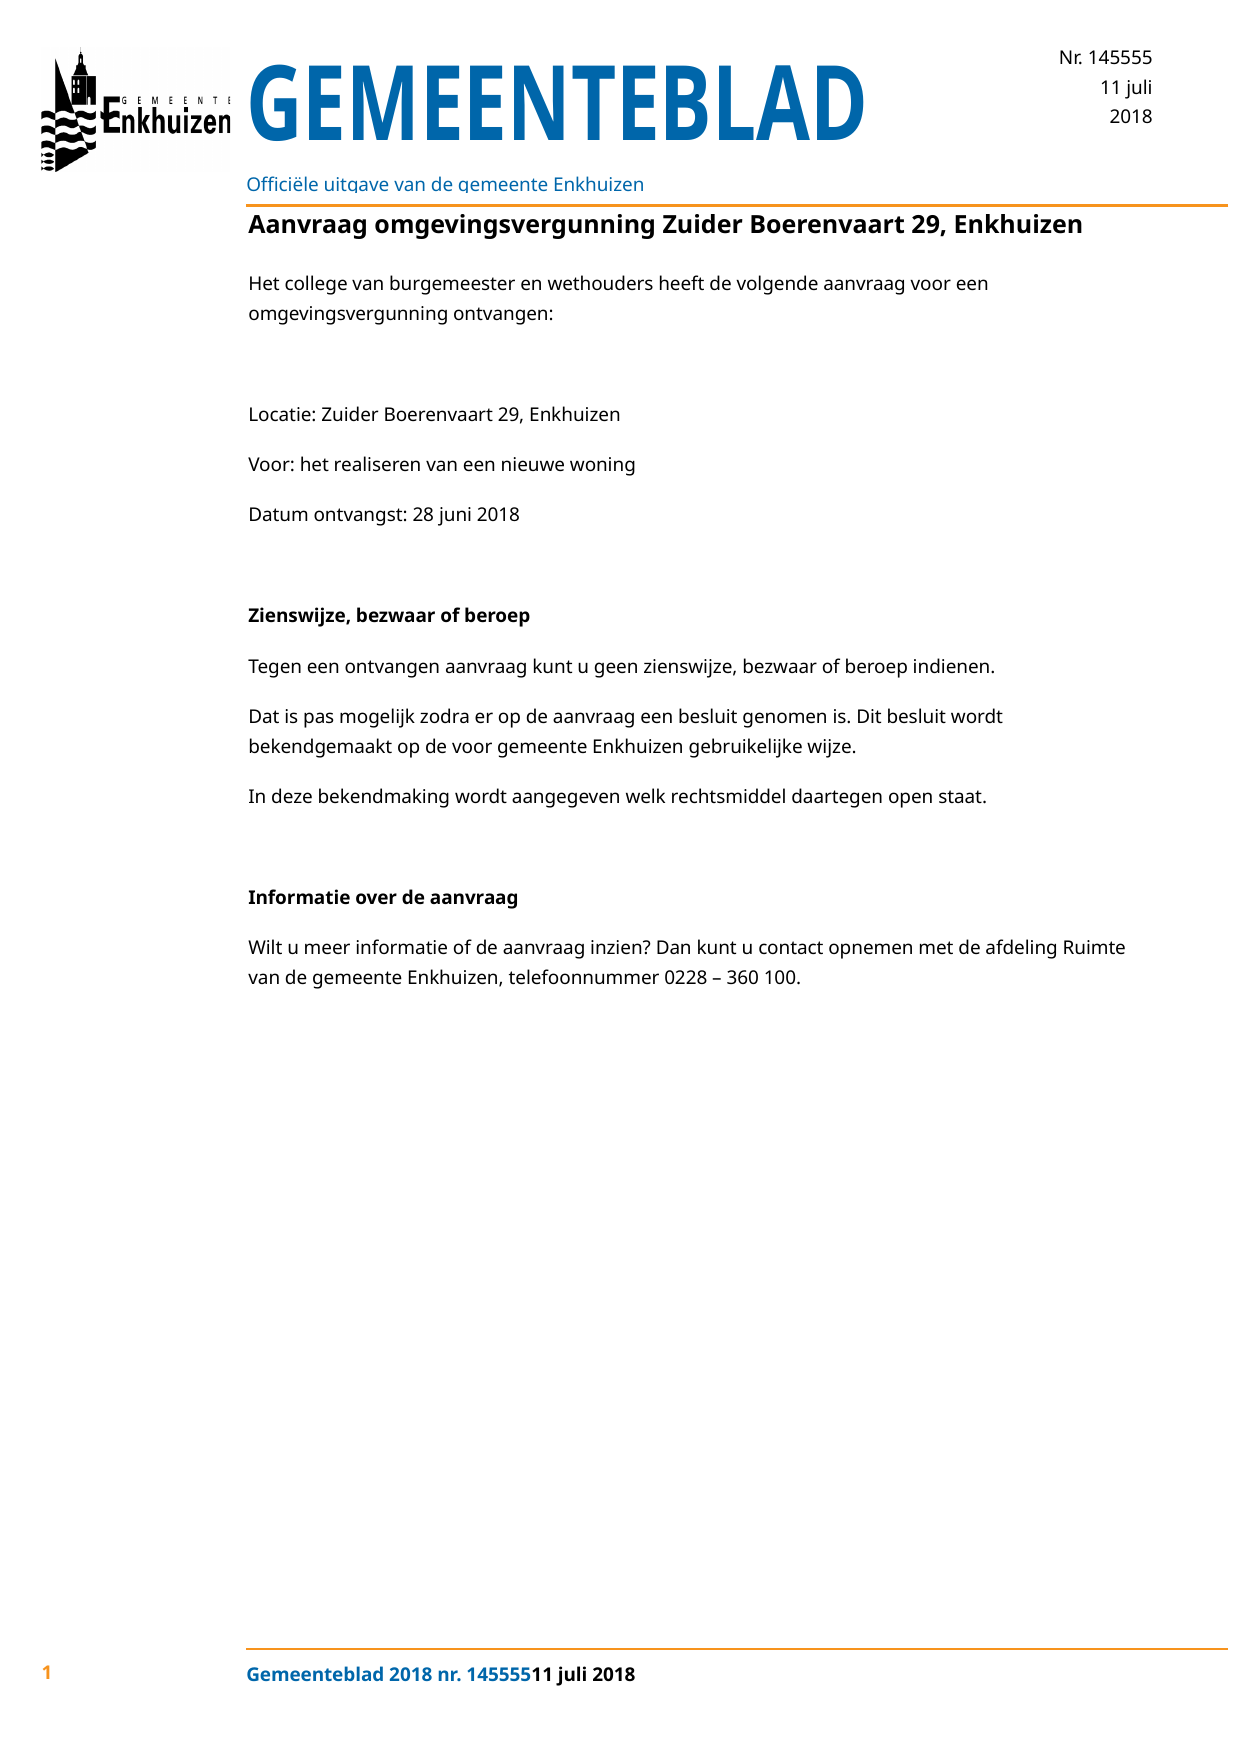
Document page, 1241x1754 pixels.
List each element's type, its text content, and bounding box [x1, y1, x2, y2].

text Aanvraag omgevingsvergunning Zuider Boerenvaart 29, Enkhuizen [248, 207, 1152, 241]
text Zienswijze, bezwaar of beroep [248, 602, 1152, 628]
text Informatie over de aanvraag [248, 884, 1152, 910]
text Locatie: Zuider Boerenvaart 29, Enkhuizen [248, 401, 1152, 426]
text Tegen een ontvangen aanvraag kunt u geen zienswijze, bezwaar of beroep indienen. [248, 653, 1152, 678]
picture [41, 47, 231, 172]
text Voor: het realiseren van een nieuwe woning [248, 451, 1152, 477]
text Wilt u meer informatie of de aanvraag inzien? Dan kunt u contact opnemen met de afdeling Ruimte van de gemeente Enkhuizen, telefoonnummer 0228 – 360 100. [248, 934, 1152, 990]
text Het college van burgemeester en wethouders heeft de volgende aanvraag voor een omgevingsvergunning ontvangen: [248, 270, 1152, 326]
text Datum ontvangst: 28 juni 2018 [248, 502, 1152, 527]
text Dat is pas mogelijk zodra er op de aanvraag een besluit genomen is. Dit besluit wordt bekendgemaakt op de voor gemeente Enkhuizen gebruikelijke wijze. [248, 703, 1152, 758]
text In deze bekendmaking wordt aangegeven welk rechtsmiddel daartegen open staat. [248, 783, 1152, 809]
